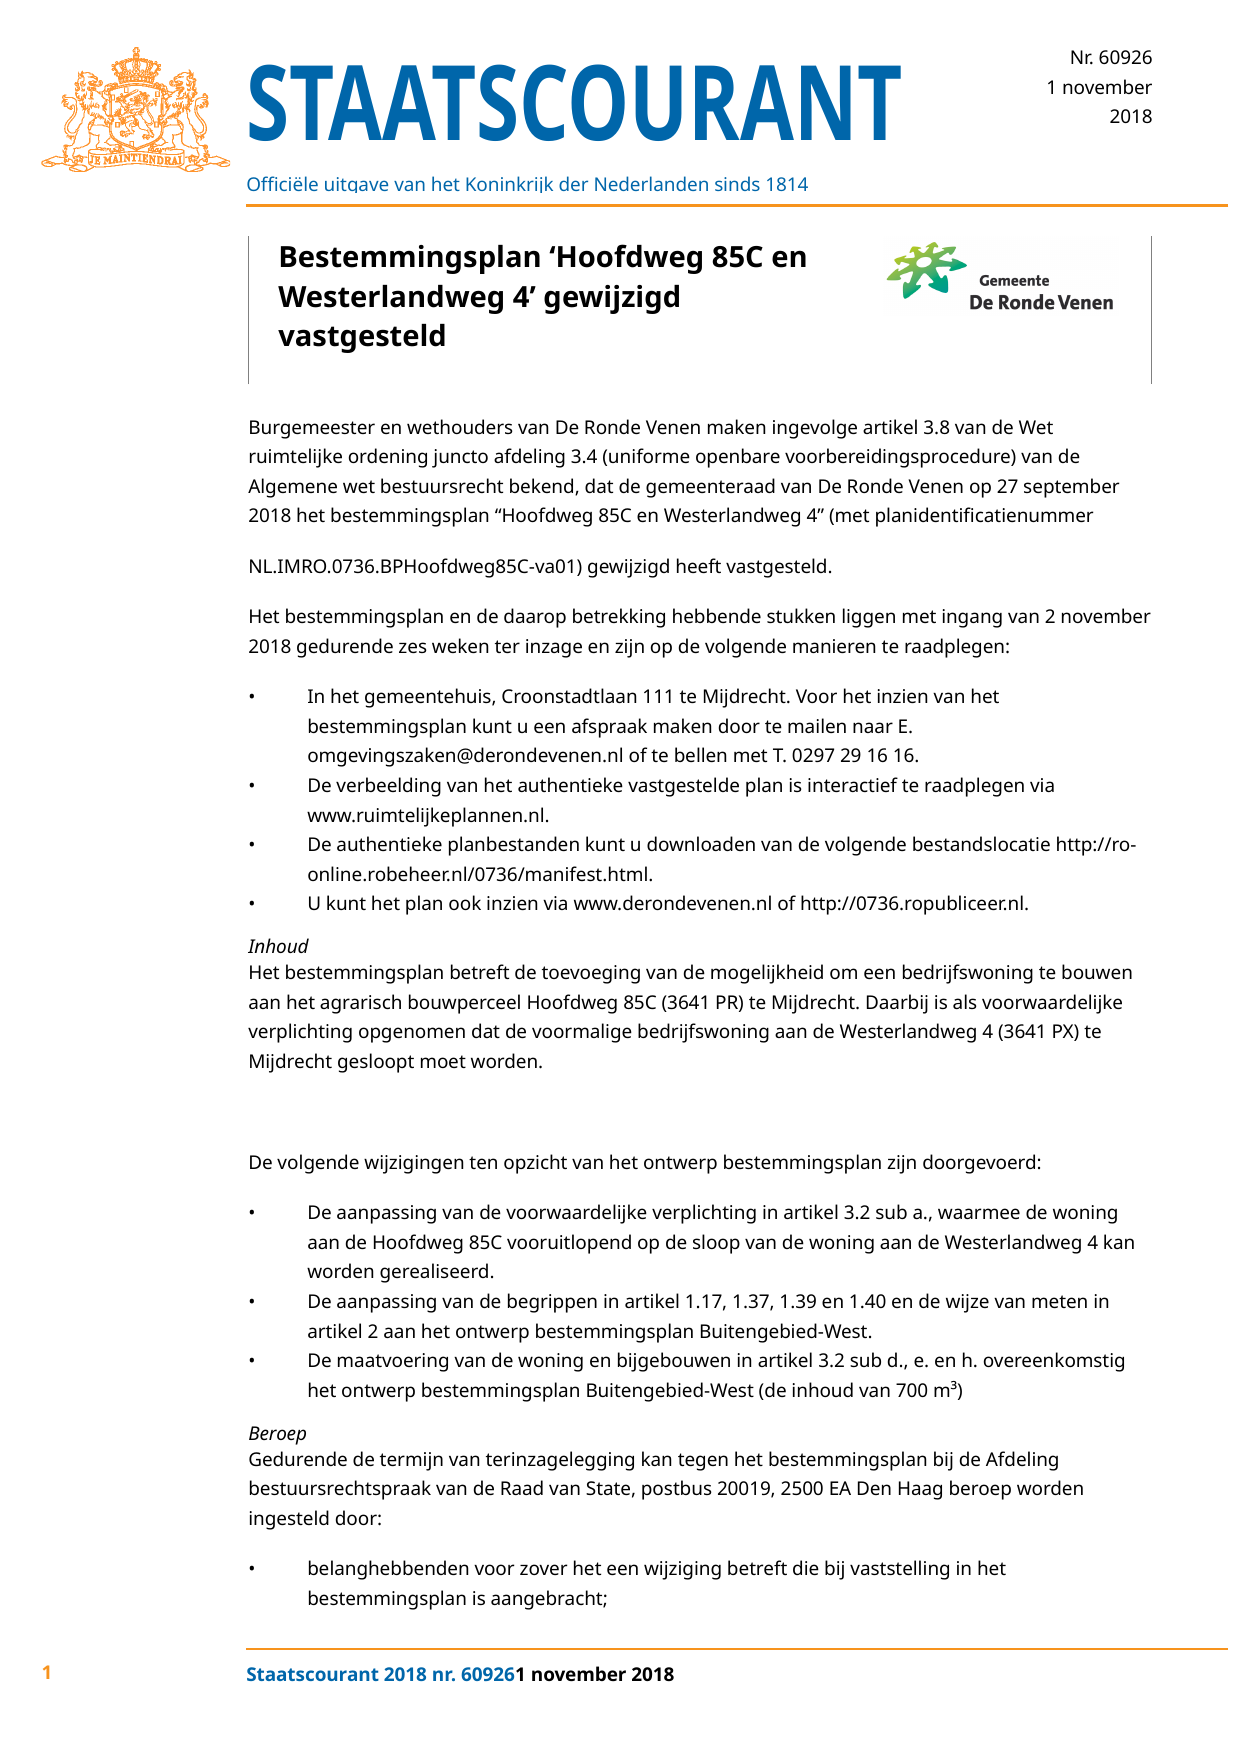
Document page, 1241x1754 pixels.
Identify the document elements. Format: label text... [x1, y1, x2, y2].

text Het bestemmingsplan en de daarop betrekking hebbende stukken liggen met ingang van 2 november 2018 gedurende zes weken ter inzage en zijn op de volgende manieren te raadplegen: [248, 603, 1152, 659]
list U kunt het plan ook inzien via www.derondevenen.nl of http://0736.ropubliceer.nl. [248, 891, 1152, 916]
text Beroep [248, 1420, 1152, 1446]
table_header Bestemmingsplan ‘Hoofdweg 85C en Westerlandweg 4’ gewijzigd vastgesteld [249, 236, 850, 384]
list De maatvoering van de woning en bijgebouwen in artikel 3.2 sub d., e. en h. overeenkomstig het ontwerp bestemmingsplan Buitengebied-West (de inhoud van 700 m³) [248, 1347, 1152, 1403]
list De verbeelding van het authentieke vastgestelde plan is interactief te raadplegen via www.ruimtelijkeplannen.nl. [248, 772, 1152, 828]
list belanghebbenden voor zover het een wijziging betreft die bij vaststelling in het bestemmingsplan is aangebracht; [248, 1555, 1152, 1611]
text Inhoud [248, 934, 1152, 959]
list De aanpassing van de voorwaardelijke verplichting in artikel 3.2 sub a., waarmee de woning aan de Hoofdweg 85C vooruitlopend op de sloop van de woning aan de Westerlandweg 4 kan worden gerealiseerd. [248, 1199, 1152, 1284]
list De authentieke planbestanden kunt u downloaden van de volgende bestandslocatie http://ro-online.robeheer.nl/0736/manifest.html. [248, 831, 1152, 887]
list De aanpassing van de begrippen in artikel 1.17, 1.37, 1.39 en 1.40 en de wijze van meten in artikel 2 aan het ontwerp bestemmingsplan Buitengebied-West. [248, 1288, 1152, 1343]
table_header [850, 236, 1151, 384]
text De volgende wijzigingen ten opzicht van het ontwerp bestemmingsplan zijn doorgevoerd: [248, 1149, 1152, 1175]
list In het gemeentehuis, Croonstadtlaan 111 te Mijdrecht. Voor het inzien van het bestemmingsplan kunt u een afspraak maken door te mailen naar E. omgevingszaken@derondevenen.nl of te bellen met T. 0297 29 16 16. [248, 683, 1152, 768]
text Burgemeester en wethouders van De Ronde Venen maken ingevolge artikel 3.8 van de Wet ruimtelijke ordening juncto afdeling 3.4 (uniforme openbare voorbereidingsprocedure) van de Algemene wet bestuursrecht bekend, dat de gemeenteraad van De Ronde Venen op 27 september 2018 het bestemmingsplan “Hoofdweg 85C en Westerlandweg 4” (met planidentificatienummer [248, 414, 1152, 528]
text NL.IMRO.0736.BPHoofdweg85C-va01) gewijzigd heeft vastgesteld. [248, 553, 1152, 579]
text Gedurende de termijn van terinzagelegging kan tegen het bestemmingsplan bij de Afdeling bestuursrechtspraak van de Raad van State, postbus 20019, 2500 EA Den Haag beroep worden ingesteld door: [248, 1446, 1152, 1531]
picture [882, 236, 1119, 316]
picture [41, 47, 231, 172]
text Het bestemmingsplan betreft de toevoeging van de mogelijkheid om een bedrijfswoning te bouwen aan het agrarisch bouwperceel Hoofdweg 85C (3641 PR) te Mijdrecht. Daarbij is als voorwaardelijke verplichting opgenomen dat de voormalige bedrijfswoning aan de Westerlandweg 4 (3641 PX) te Mijdrecht gesloopt moet worden. [248, 959, 1152, 1074]
